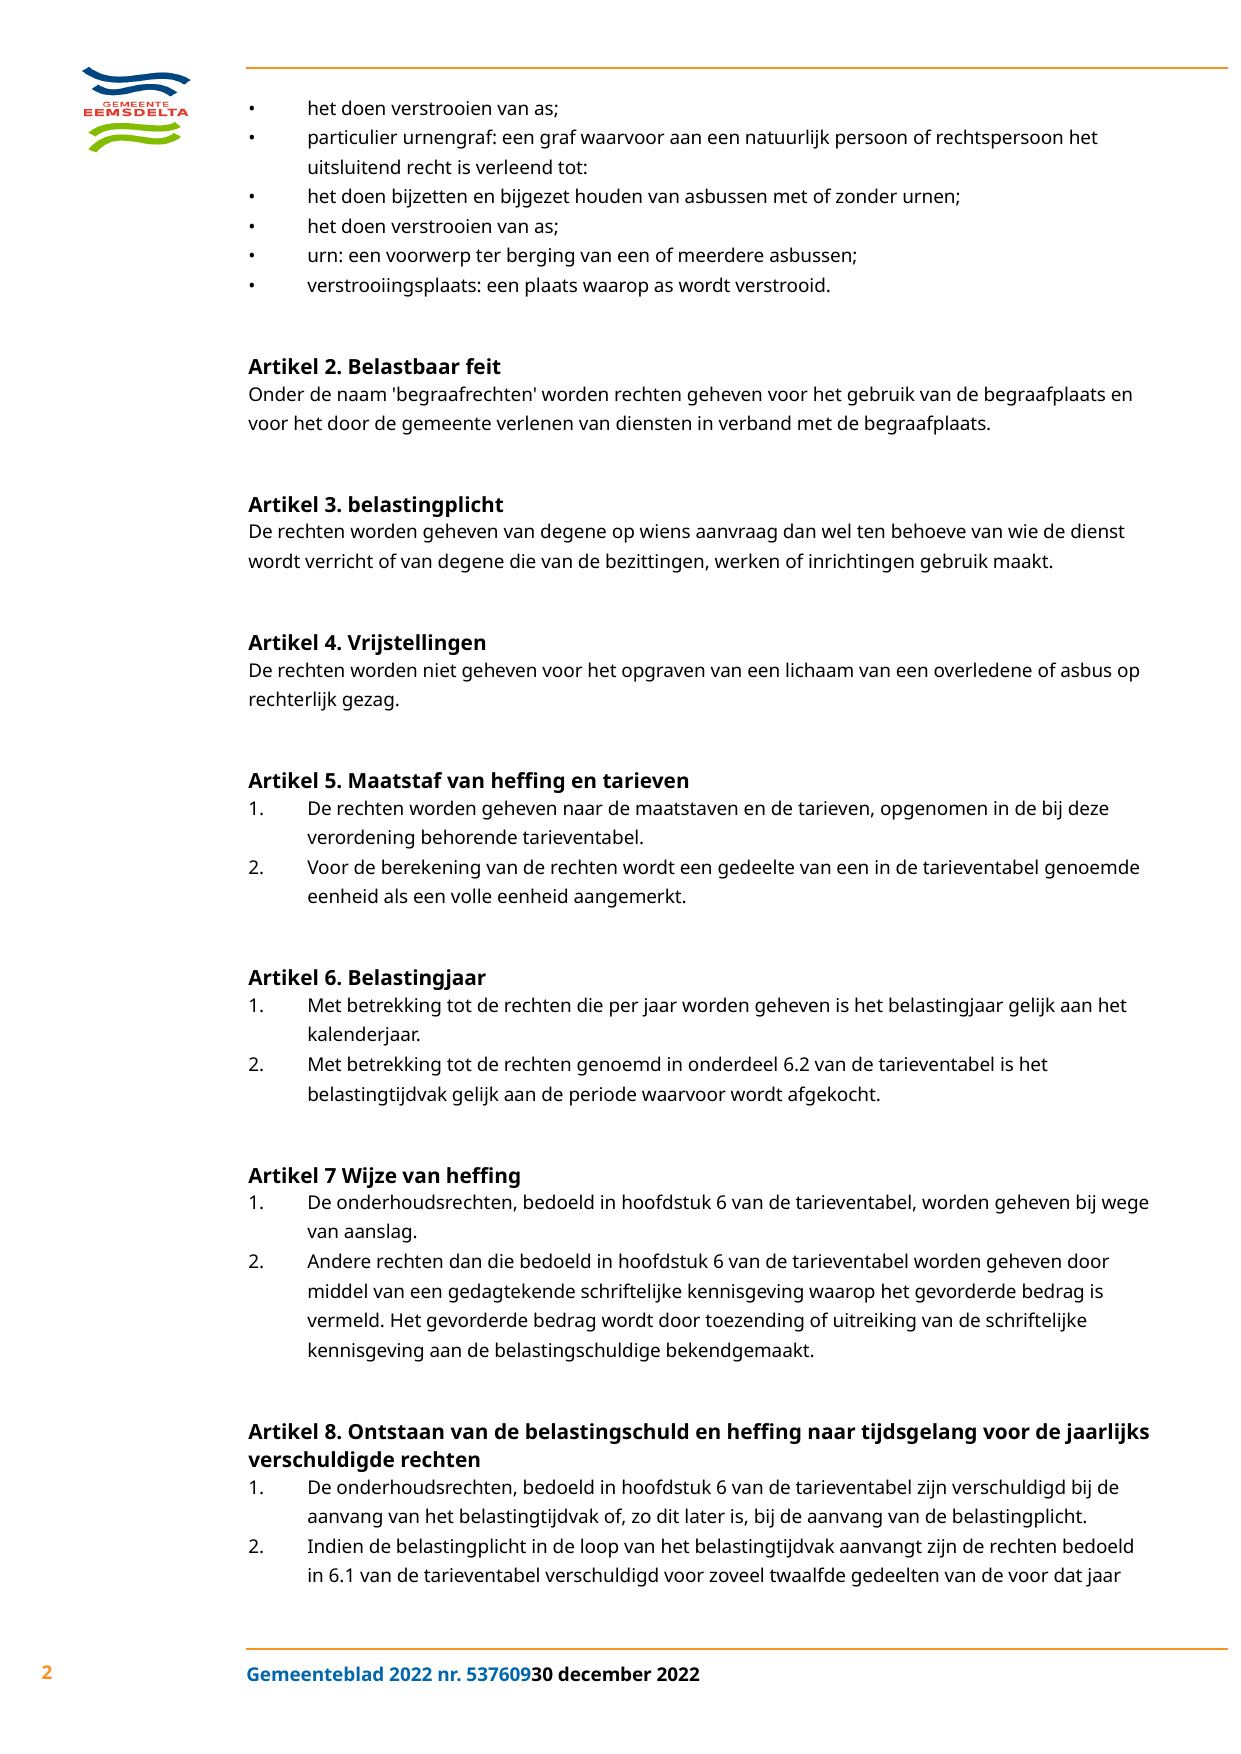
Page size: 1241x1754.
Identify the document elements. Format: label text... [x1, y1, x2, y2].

text Artikel 3. belastingplicht [248, 490, 1152, 519]
text Artikel 8. Ontstaan van de belastingschuld en heffing naar tijdsgelang voor de jaarlijks verschuldigde rechten [248, 1417, 1152, 1474]
text Onder de naam 'begraafrechten' worden rechten geheven voor het gebruik van de begraafplaats en voor het door de gemeente verlenen van diensten in verband met de begraafplaats. [248, 381, 1152, 436]
list De onderhoudsrechten, bedoeld in hoofdstuk 6 van de tarieventabel zijn verschuldigd bij de aanvang van het belastingtijdvak of, zo dit later is, bij de aanvang van de belastingplicht. [248, 1474, 1152, 1529]
text Artikel 7 Wijze van heffing [248, 1161, 1152, 1189]
list De rechten worden geheven naar de maatstaven en de tarieven, opgenomen in de bij deze verordening behorende tarieventabel. [248, 795, 1152, 850]
list verstrooiingsplaats: een plaats waarop as wordt verstrooid. [248, 272, 1152, 298]
text Artikel 4. Vrijstellingen [248, 628, 1152, 657]
list Andere rechten dan die bedoeld in hoofdstuk 6 van de tarieventabel worden geheven door middel van een gedagtekende schriftelijke kennisgeving waarop het gevorderde bedrag is vermeld. Het gevorderde bedrag wordt door toezending of uitreiking van de schriftelijke kennisgeving aan de belastingschuldige bekendgemaakt. [248, 1248, 1152, 1363]
list De onderhoudsrechten, bedoeld in hoofdstuk 6 van de tarieventabel, worden geheven bij wege van aanslag. [248, 1189, 1152, 1244]
list het doen verstrooien van as; [248, 95, 1152, 121]
text De rechten worden niet geheven voor het opgraven van een lichaam van een overledene of asbus op rechterlijk gezag. [248, 657, 1152, 712]
text Artikel 6. Belastingjaar [248, 963, 1152, 992]
text De rechten worden geheven van degene op wiens aanvraag dan wel ten behoeve van wie de dienst wordt verricht of van degene die van de bezittingen, werken of inrichtingen gebruik maakt. [248, 519, 1152, 574]
picture [41, 47, 231, 172]
list het doen verstrooien van as; [248, 213, 1152, 239]
text Artikel 5. Maatstaf van heffing en tarieven [248, 766, 1152, 795]
list Met betrekking tot de rechten genoemd in onderdeel 6.2 van de tarieventabel is het belastingtijdvak gelijk aan de periode waarvoor wordt afgekocht. [248, 1051, 1152, 1106]
list Voor de berekening van de rechten wordt een gedeelte van een in de tarieventabel genoemde eenheid als een volle eenheid aangemerkt. [248, 854, 1152, 909]
list het doen bijzetten en bijgezet houden van asbussen met of zonder urnen; [248, 183, 1152, 209]
list particulier urnengraf: een graf waarvoor aan een natuurlijk persoon of rechtspersoon het uitsluitend recht is verleend tot: [248, 124, 1152, 180]
text Artikel 2. Belastbaar feit [248, 352, 1152, 381]
list urn: een voorwerp ter berging van een of meerdere asbussen; [248, 243, 1152, 268]
list Indien de belastingplicht in de loop van het belastingtijdvak aanvangt zijn de rechten bedoeld in 6.1 van de tarieventabel verschuldigd voor zoveel twaalfde gedeelten van de voor dat jaar [248, 1533, 1152, 1588]
list Met betrekking tot de rechten die per jaar worden geheven is het belastingjaar gelijk aan het kalenderjaar. [248, 992, 1152, 1047]
